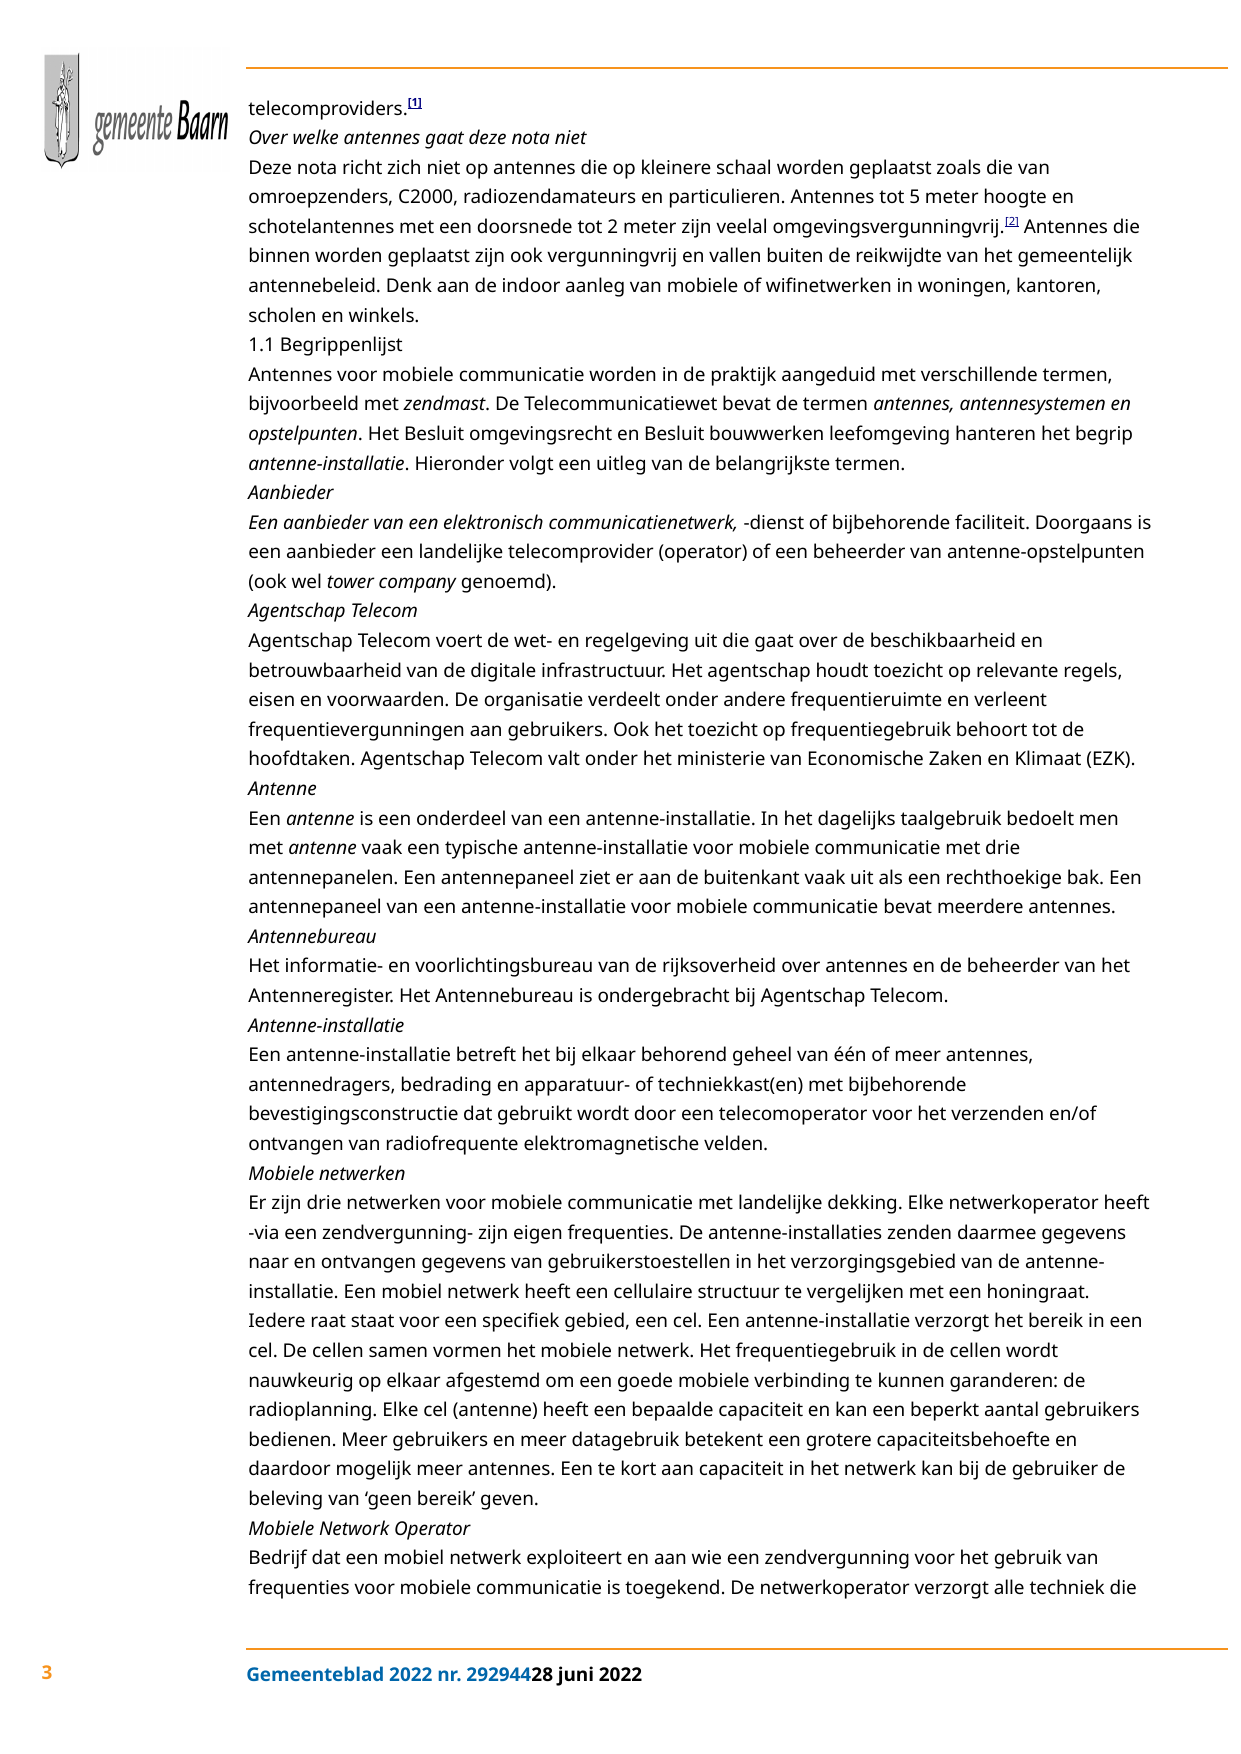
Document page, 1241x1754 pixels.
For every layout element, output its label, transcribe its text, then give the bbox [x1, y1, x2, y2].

text Agentschap Telecom voert de wet- en regelgeving uit die gaat over de beschikbaarheid en betrouwbaarheid van de digitale infrastructuur. Het agentschap houdt toezicht op relevante regels, eisen en voorwaarden. De organisatie verdeelt onder andere frequentieruimte en verleent frequentievergunningen aan gebruikers. Ook het toezicht op frequentiegebruik behoort tot de hoofdtaken. Agentschap Telecom valt onder het ministerie van Economische Zaken en Klimaat (EZK). [248, 627, 1152, 771]
text Antenne-installatie [248, 1012, 1152, 1038]
text Deze nota richt zich niet op antennes die op kleinere schaal worden geplaatst zoals die van omroepzenders, C2000, radiozendamateurs en particulieren. Antennes tot 5 meter hoogte en schotelantennes met een doorsnede tot 2 meter zijn veelal omgevingsvergunningvrij.[2] Antennes die binnen worden geplaatst zijn ook vergunningvrij en vallen buiten de reikwijdte van het gemeentelijk antennebeleid. Denk aan de indoor aanleg van mobiele of wifinetwerken in woningen, kantoren, scholen en winkels. [248, 154, 1152, 328]
text Er zijn drie netwerken voor mobiele communicatie met landelijke dekking. Elke netwerkoperator heeft -via een zendvergunning- zijn eigen frequenties. De antenne-installaties zenden daarmee gegevens naar en ontvangen gegevens van gebruikerstoestellen in het verzorgingsgebied van de antenne-installatie. Een mobiel netwerk heeft een cellulaire structuur te vergelijken met een honingraat. Iedere raat staat voor een specifiek gebied, een cel. Een antenne-installatie verzorgt het bereik in een cel. De cellen samen vormen het mobiele netwerk. Het frequentiegebruik in de cellen wordt nauwkeurig op elkaar afgestemd om een goede mobiele verbinding te kunnen garanderen: de radioplanning. Elke cel (antenne) heeft een bepaalde capaciteit en kan een beperkt aantal gebruikers bedienen. Meer gebruikers en meer datagebruik betekent een grotere capaciteitsbehoefte en daardoor mogelijk meer antennes. Een te kort aan capaciteit in het netwerk kan bij de gebruiker de beleving van ‘geen bereik’ geven. [248, 1189, 1152, 1511]
text Agentschap Telecom [248, 598, 1152, 623]
text telecomproviders.[1] [248, 95, 1152, 121]
text Over welke antennes gaat deze nota niet [248, 124, 1152, 150]
text Antennebureau [248, 923, 1152, 949]
text Een antenne is een onderdeel van een antenne-installatie. In het dagelijks taalgebruik bedoelt men met antenne vaak een typische antenne-installatie voor mobiele communicatie met drie antennepanelen. Een antennepaneel ziet er aan de buitenkant vaak uit als een rechthoekige bak. Een antennepaneel van een antenne-installatie voor mobiele communicatie bevat meerdere antennes. [248, 805, 1152, 919]
text Een aanbieder van een elektronisch communicatienetwerk, -dienst of bijbehorende faciliteit. Doorgaans is een aanbieder een landelijke telecomprovider (operator) of een beheerder van antenne-opstelpunten (ook wel tower company genoemd). [248, 509, 1152, 594]
text Bedrijf dat een mobiel netwerk exploiteert en aan wie een zendvergunning voor het gebruik van frequenties voor mobiele communicatie is toegekend. De netwerkoperator verzorgt alle techniek die [248, 1544, 1152, 1600]
text Aanbieder [248, 479, 1152, 505]
text 1.1 Begrippenlijst [248, 331, 1152, 357]
text Mobiele Network Operator [248, 1515, 1152, 1541]
text Een antenne-installatie betreft het bij elkaar behorend geheel van één of meer antennes, antennedragers, bedrading en apparatuur- of techniekkast(en) met bijbehorende bevestigingsconstructie dat gebruikt wordt door een telecomoperator voor het verzenden en/of ontvangen van radiofrequente elektromagnetische velden. [248, 1041, 1152, 1156]
picture [41, 47, 231, 172]
text Mobiele netwerken [248, 1160, 1152, 1186]
text Antennes voor mobiele communicatie worden in de praktijk aangeduid met verschillende termen, bijvoorbeeld met zendmast. De Telecommunicatiewet bevat de termen antennes, antennesystemen en opstelpunten. Het Besluit omgevingsrecht en Besluit bouwwerken leefomgeving hanteren het begrip antenne-installatie. Hieronder volgt een uitleg van de belangrijkste termen. [248, 361, 1152, 476]
text Het informatie- en voorlichtingsbureau van de rijksoverheid over antennes en de beheerder van het Antenneregister. Het Antennebureau is ondergebracht bij Agentschap Telecom. [248, 953, 1152, 1008]
text Antenne [248, 775, 1152, 801]
